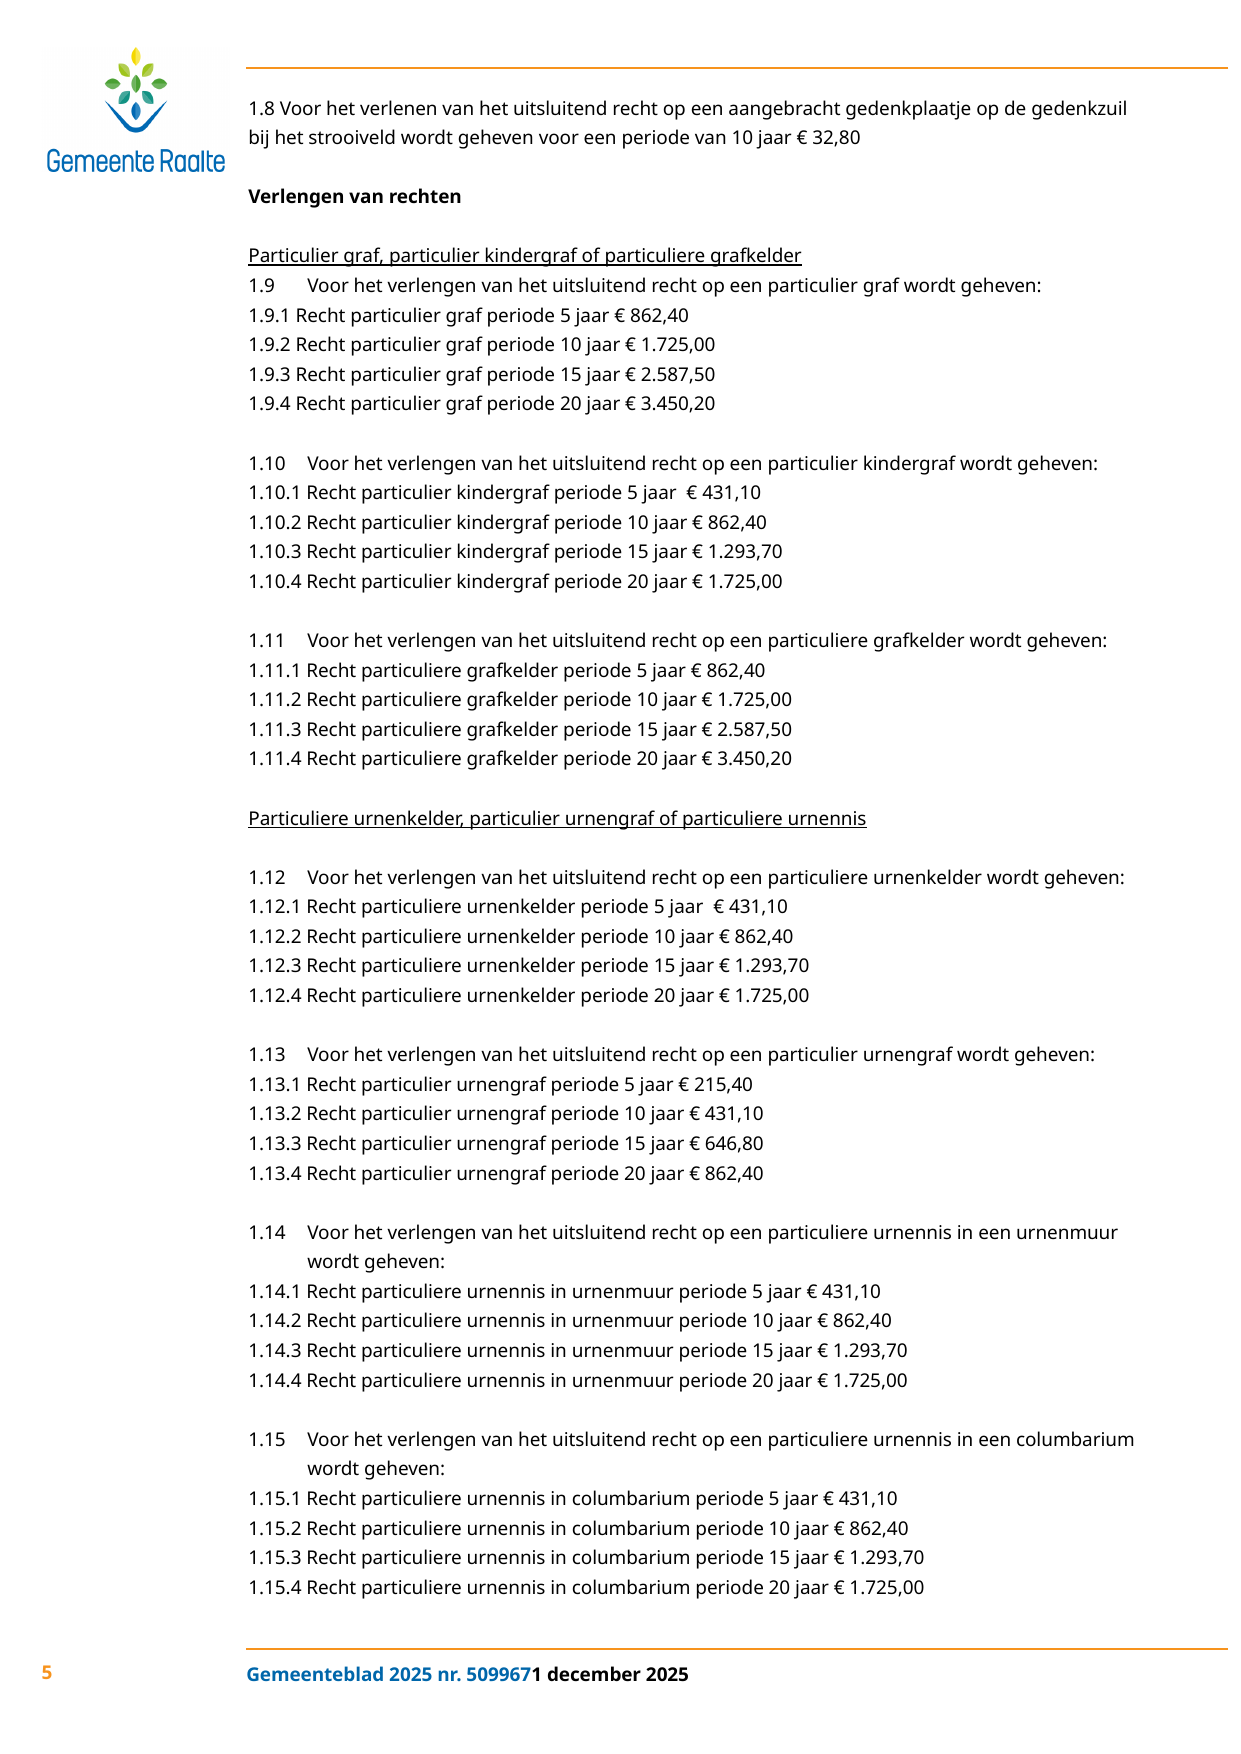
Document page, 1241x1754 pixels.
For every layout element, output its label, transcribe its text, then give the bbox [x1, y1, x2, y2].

text 1.11.1 Recht particuliere grafkelder periode 5 jaar € 862,40 [248, 657, 1152, 683]
list Voor het verlengen van het uitsluitend recht op een particuliere grafkelder wordt geheven: [248, 627, 1152, 653]
text 1.14.2 Recht particuliere urnennis in urnenmuur periode 10 jaar € 862,40 [248, 1308, 1152, 1333]
text 1.14.3 Recht particuliere urnennis in urnenmuur periode 15 jaar € 1.293,70 [248, 1337, 1152, 1363]
text 1.10.2 Recht particulier kindergraf periode 10 jaar € 862,40 [248, 509, 1152, 535]
list Voor het verlengen van het uitsluitend recht op een particulier urnengraf wordt geheven: [248, 1041, 1152, 1067]
text 1.14.1 Recht particuliere urnennis in urnenmuur periode 5 jaar € 431,10 [248, 1278, 1152, 1304]
text 1.9.4 Recht particulier graf periode 20 jaar € 3.450,20 [248, 391, 1152, 416]
text 1.11.2 Recht particuliere grafkelder periode 10 jaar € 1.725,00 [248, 686, 1152, 712]
text 1.15.1 Recht particuliere urnennis in columbarium periode 5 jaar € 431,10 [248, 1485, 1152, 1511]
text 1.13.1 Recht particulier urnengraf periode 5 jaar € 215,40 [248, 1071, 1152, 1097]
picture [41, 47, 231, 172]
text 1.9.1 Recht particulier graf periode 5 jaar € 862,40 [248, 302, 1152, 328]
text 1.12.1 Recht particuliere urnenkelder periode 5 jaar € 431,10 [248, 893, 1152, 919]
list Voor het verlengen van het uitsluitend recht op een particulier kindergraf wordt geheven: [248, 450, 1152, 476]
text 1.13.4 Recht particulier urnengraf periode 20 jaar € 862,40 [248, 1160, 1152, 1186]
text 1.13.2 Recht particulier urnengraf periode 10 jaar € 431,10 [248, 1101, 1152, 1126]
text 1.11.4 Recht particuliere grafkelder periode 20 jaar € 3.450,20 [248, 746, 1152, 771]
text 1.9.3 Recht particulier graf periode 15 jaar € 2.587,50 [248, 361, 1152, 387]
text Particulier graf, particulier kindergraf of particuliere grafkelder [248, 243, 1152, 268]
text 1.15.3 Recht particuliere urnennis in columbarium periode 15 jaar € 1.293,70 [248, 1544, 1152, 1570]
list Voor het verlengen van het uitsluitend recht op een particuliere urnennis in een urnenmuur wordt geheven: [248, 1219, 1152, 1274]
text 1.8 Voor het verlenen van het uitsluitend recht op een aangebracht gedenkplaatje op de gedenkzuil bij het strooiveld wordt geheven voor een periode van 10 jaar € 32,80 [248, 95, 1152, 150]
text 1.13.3 Recht particulier urnengraf periode 15 jaar € 646,80 [248, 1130, 1152, 1156]
text 1.14.4 Recht particuliere urnennis in urnenmuur periode 20 jaar € 1.725,00 [248, 1367, 1152, 1393]
text 1.10.1 Recht particulier kindergraf periode 5 jaar € 431,10 [248, 479, 1152, 505]
list Voor het verlengen van het uitsluitend recht op een particuliere urnennis in een columbarium wordt geheven: [248, 1426, 1152, 1481]
list Voor het verlengen van het uitsluitend recht op een particulier graf wordt geheven: [248, 272, 1152, 298]
text 1.15.2 Recht particuliere urnennis in columbarium periode 10 jaar € 862,40 [248, 1515, 1152, 1541]
text 1.12.4 Recht particuliere urnenkelder periode 20 jaar € 1.725,00 [248, 982, 1152, 1008]
text 1.10.4 Recht particulier kindergraf periode 20 jaar € 1.725,00 [248, 568, 1152, 594]
text 1.9.2 Recht particulier graf periode 10 jaar € 1.725,00 [248, 331, 1152, 357]
text 1.12.3 Recht particuliere urnenkelder periode 15 jaar € 1.293,70 [248, 953, 1152, 978]
text 1.10.3 Recht particulier kindergraf periode 15 jaar € 1.293,70 [248, 538, 1152, 564]
text 1.11.3 Recht particuliere grafkelder periode 15 jaar € 2.587,50 [248, 716, 1152, 742]
text Particuliere urnenkelder, particulier urnengraf of particuliere urnennis [248, 805, 1152, 831]
text 1.15.4 Recht particuliere urnennis in columbarium periode 20 jaar € 1.725,00 [248, 1574, 1152, 1600]
text 1.12.2 Recht particuliere urnenkelder periode 10 jaar € 862,40 [248, 923, 1152, 949]
text Verlengen van rechten [248, 183, 1152, 209]
list Voor het verlengen van het uitsluitend recht op een particuliere urnenkelder wordt geheven: [248, 864, 1152, 890]
